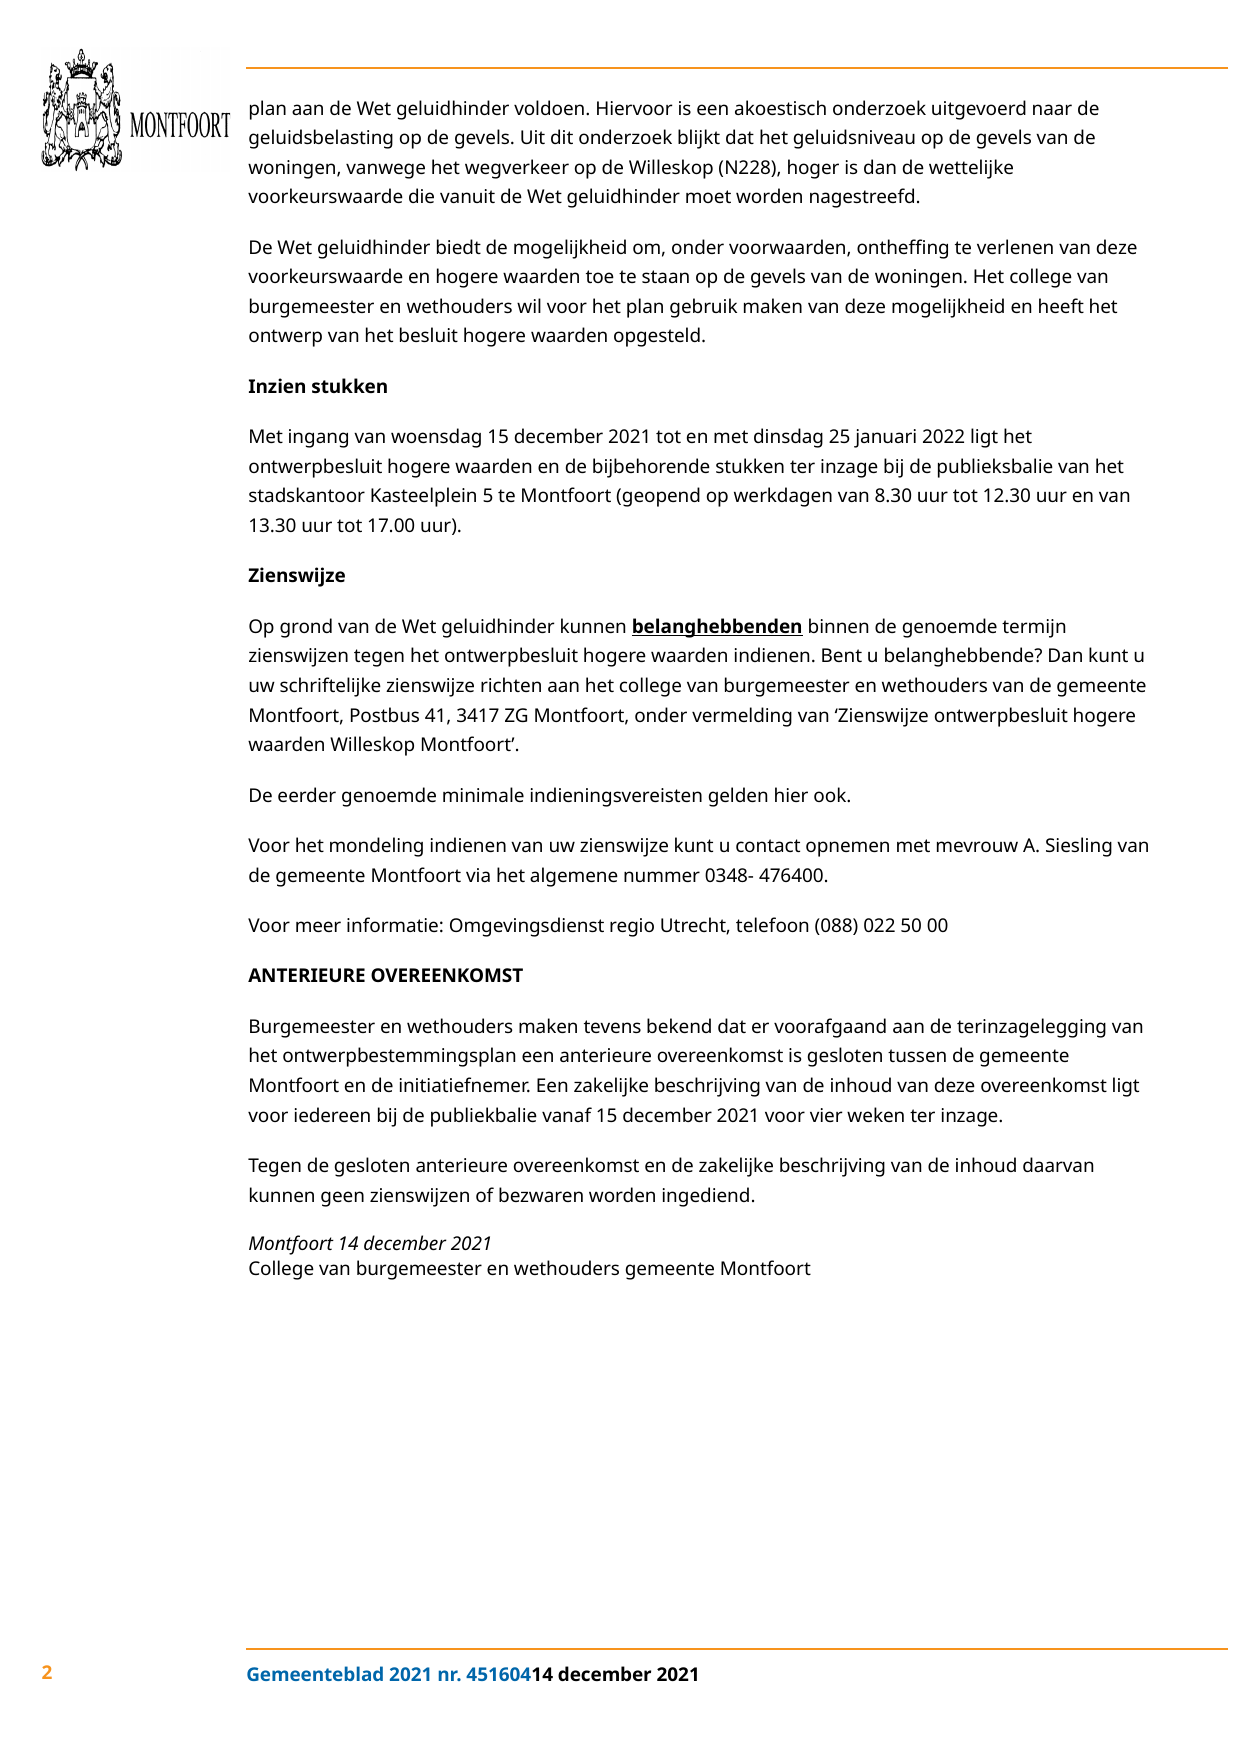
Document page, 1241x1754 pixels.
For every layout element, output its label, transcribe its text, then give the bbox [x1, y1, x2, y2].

text Op grond van de Wet geluidhinder kunnen belanghebbenden binnen de genoemde termijn zienswijzen tegen het ontwerpbesluit hogere waarden indienen. Bent u belanghebbende? Dan kunt u uw schriftelijke zienswijze richten aan het college van burgemeester en wethouders van de gemeente Montfoort, Postbus 41, 3417 ZG Montfoort, onder vermelding van ‘Zienswijze ontwerpbesluit hogere waarden Willeskop Montfoort’. [248, 613, 1152, 757]
text Tegen de gesloten anterieure overeenkomst en de zakelijke beschrijving van de inhoud daarvan kunnen geen zienswijzen of bezwaren worden ingediend. [248, 1152, 1152, 1208]
text Zienswijze [248, 563, 1152, 588]
text College van burgemeester en wethouders gemeente Montfoort [248, 1255, 1152, 1281]
text Met ingang van woensdag 15 december 2021 tot en met dinsdag 25 januari 2022 ligt het ontwerpbesluit hogere waarden en de bijbehorende stukken ter inzage bij de publieksbalie van het stadskantoor Kasteelplein 5 te Montfoort (geopend op werkdagen van 8.30 uur tot 12.30 uur en van 13.30 uur tot 17.00 uur). [248, 423, 1152, 538]
text Voor het mondeling indienen van uw zienswijze kunt u contact opnemen met mevrouw A. Siesling van de gemeente Montfoort via het algemene nummer 0348- 476400. [248, 832, 1152, 888]
text Montfoort 14 december 2021 [248, 1230, 1152, 1255]
text plan aan de Wet geluidhinder voldoen. Hiervoor is een akoestisch onderzoek uitgevoerd naar de geluidsbelasting op de gevels. Uit dit onderzoek blijkt dat het geluidsniveau op de gevels van de woningen, vanwege het wegverkeer op de Willeskop (N228), hoger is dan de wettelijke voorkeurswaarde die vanuit de Wet geluidhinder moet worden nagestreefd. [248, 95, 1152, 209]
text Inzien stukken [248, 373, 1152, 399]
picture [41, 47, 231, 172]
text ANTERIEURE OVEREENKOMST [248, 963, 1152, 988]
text Voor meer informatie: Omgevingsdienst regio Utrecht, telefoon (088) 022 50 00 [248, 912, 1152, 938]
text De Wet geluidhinder biedt de mogelijkheid om, onder voorwaarden, ontheffing te verlenen van deze voorkeurswaarde en hogere waarden toe te staan op de gevels van de woningen. Het college van burgemeester en wethouders wil voor het plan gebruik maken van deze mogelijkheid en heeft het ontwerp van het besluit hogere waarden opgesteld. [248, 234, 1152, 348]
text De eerder genoemde minimale indieningsvereisten gelden hier ook. [248, 782, 1152, 808]
text Burgemeester en wethouders maken tevens bekend dat er voorafgaand aan de terinzagelegging van het ontwerpbestemmingsplan een anterieure overeenkomst is gesloten tussen de gemeente Montfoort en de initiatiefnemer. Een zakelijke beschrijving van de inhoud van deze overeenkomst ligt voor iedereen bij de publiekbalie vanaf 15 december 2021 voor vier weken ter inzage. [248, 1013, 1152, 1128]
